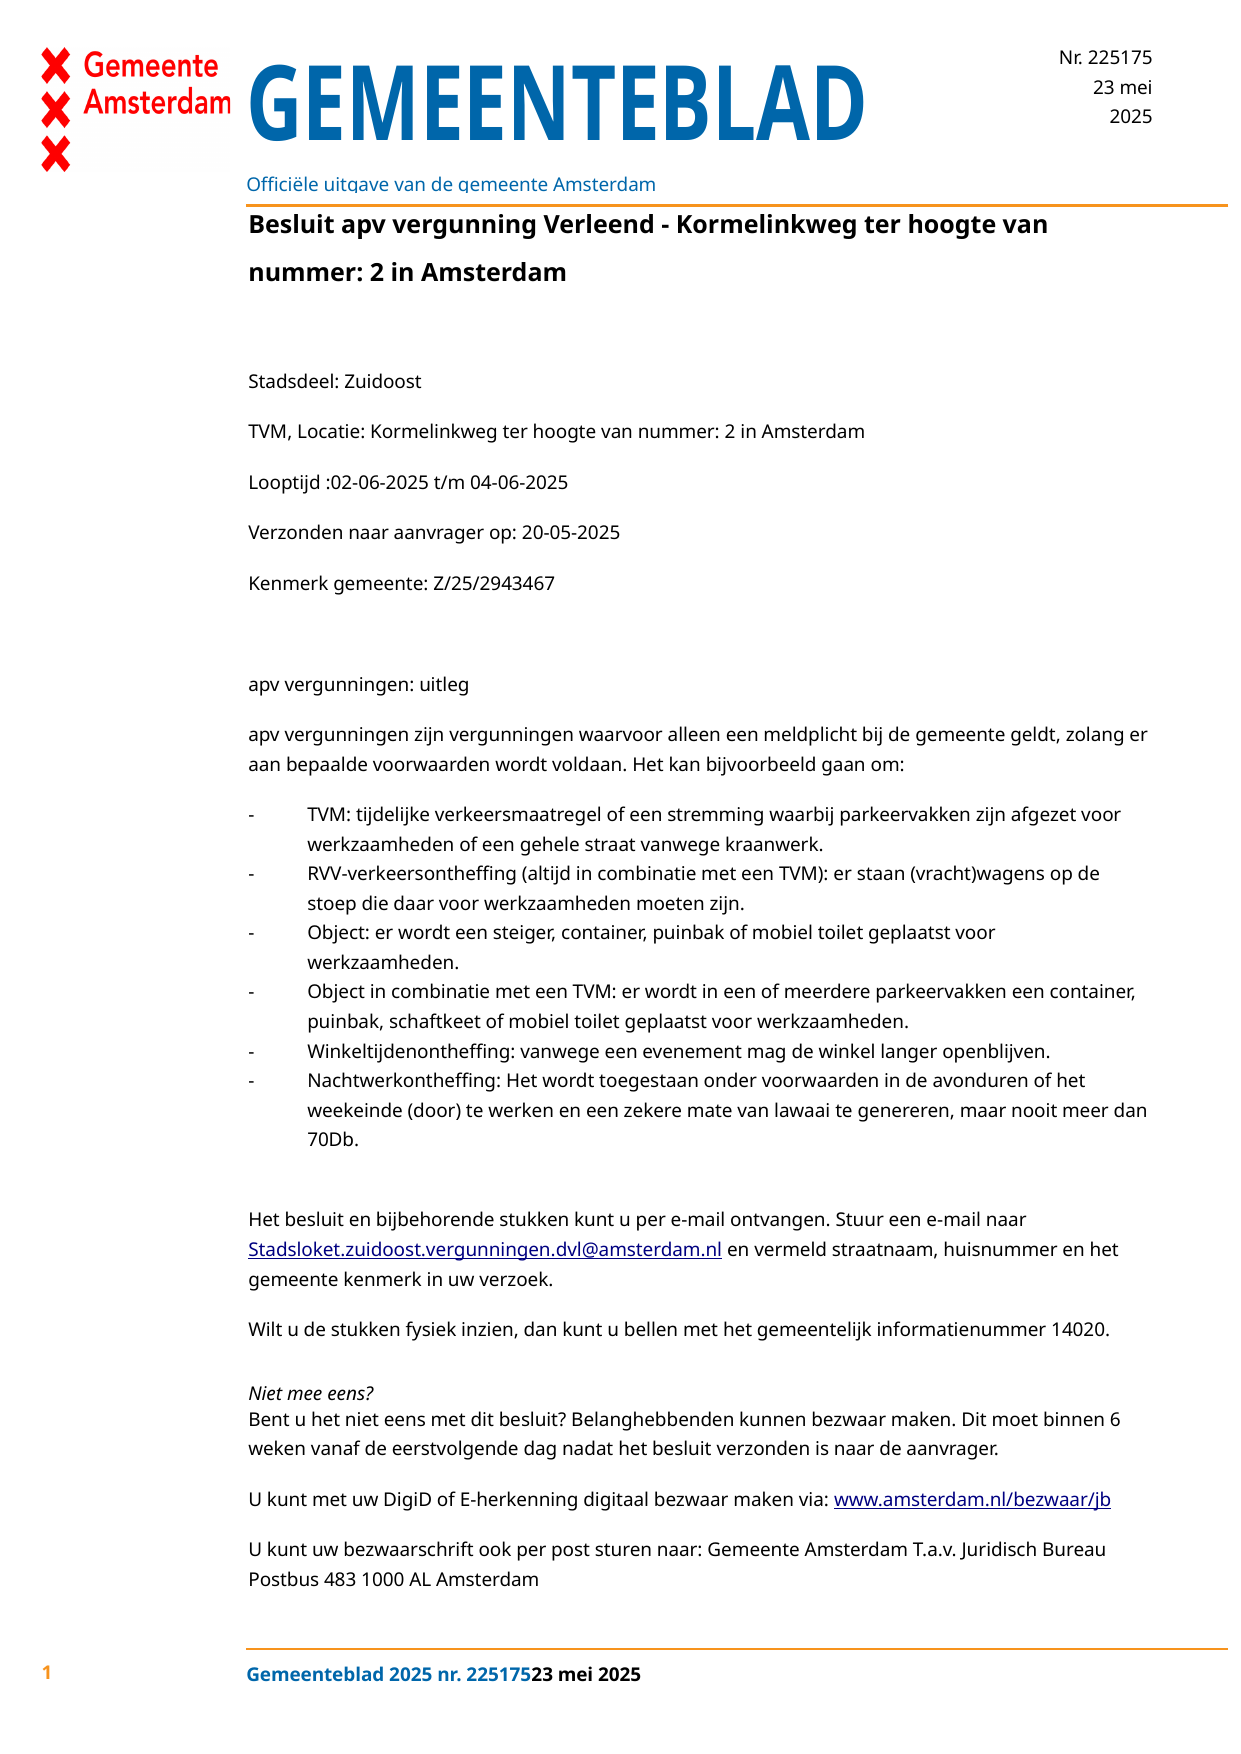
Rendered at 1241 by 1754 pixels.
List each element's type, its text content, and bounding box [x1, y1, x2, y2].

text Kenmerk gemeente: Z/25/2943467 [248, 570, 1152, 596]
text Bent u het niet eens met dit besluit? Belanghebbenden kunnen bezwaar maken. Dit moet binnen 6 weken vanaf de eerstvolgende dag nadat het besluit verzonden is naar de aanvrager. [248, 1406, 1152, 1461]
text Looptijd :02-06-2025 t/m 04-06-2025 [248, 469, 1152, 495]
text U kunt uw bezwaarschrift ook per post sturen naar: Gemeente Amsterdam T.a.v. Juridisch Bureau Postbus 483 1000 AL Amsterdam [248, 1536, 1152, 1592]
text Het besluit en bijbehorende stukken kunt u per e-mail ontvangen. Stuur een e-mail naar Stadsloket.zuidoost.vergunningen.dvl@amsterdam.nl en vermeld straatnaam, huisnummer en het gemeente kenmerk in uw verzoek. [248, 1207, 1152, 1292]
text U kunt met uw DigiD of E-herkenning digitaal bezwaar maken via: www.amsterdam.nl/bezwaar/jb [248, 1486, 1152, 1512]
list Object in combinatie met een TVM: er wordt in een of meerdere parkeervakken een container, puinbak, schaftkeet of mobiel toilet geplaatst voor werkzaamheden. [248, 979, 1152, 1034]
text apv vergunningen zijn vergunningen waarvoor alleen een meldplicht bij de gemeente geldt, zolang er aan bepaalde voorwaarden wordt voldaan. Het kan bijvoorbeeld gaan om: [248, 721, 1152, 777]
list Object: er wordt een steiger, container, puinbak of mobiel toilet geplaatst voor werkzaamheden. [248, 919, 1152, 975]
picture [41, 47, 231, 172]
text Verzonden naar aanvrager op: 20-05-2025 [248, 519, 1152, 545]
text Besluit apv vergunning Verleend - Kormelinkweg ter hoogte van nummer: 2 in Amsterdam [248, 207, 1152, 288]
text TVM, Locatie: Kormelinkweg ter hoogte van nummer: 2 in Amsterdam [248, 419, 1152, 444]
list RVV-verkeersontheffing (altijd in combinatie met een TVM): er staan (vracht)wagens op de stoep die daar voor werkzaamheden moeten zijn. [248, 860, 1152, 916]
text Stadsdeel: Zuidoost [248, 368, 1152, 394]
text apv vergunningen: uitleg [248, 671, 1152, 697]
list Winkeltijdenontheffing: vanwege een evenement mag de winkel langer openblijven. [248, 1038, 1152, 1064]
list Nachtwerkontheffing: Het wordt toegestaan onder voorwaarden in de avonduren of het weekeinde (door) te werken en een zekere mate van lawaai te genereren, maar nooit meer dan 70Db. [248, 1067, 1152, 1152]
text Wilt u de stukken fysiek inzien, dan kunt u bellen met het gemeentelijk informatienummer 14020. [248, 1316, 1152, 1342]
text Niet mee eens? [248, 1380, 1152, 1406]
list TVM: tijdelijke verkeersmaatregel of een stremming waarbij parkeervakken zijn afgezet voor werkzaamheden of een gehele straat vanwege kraanwerk. [248, 801, 1152, 857]
